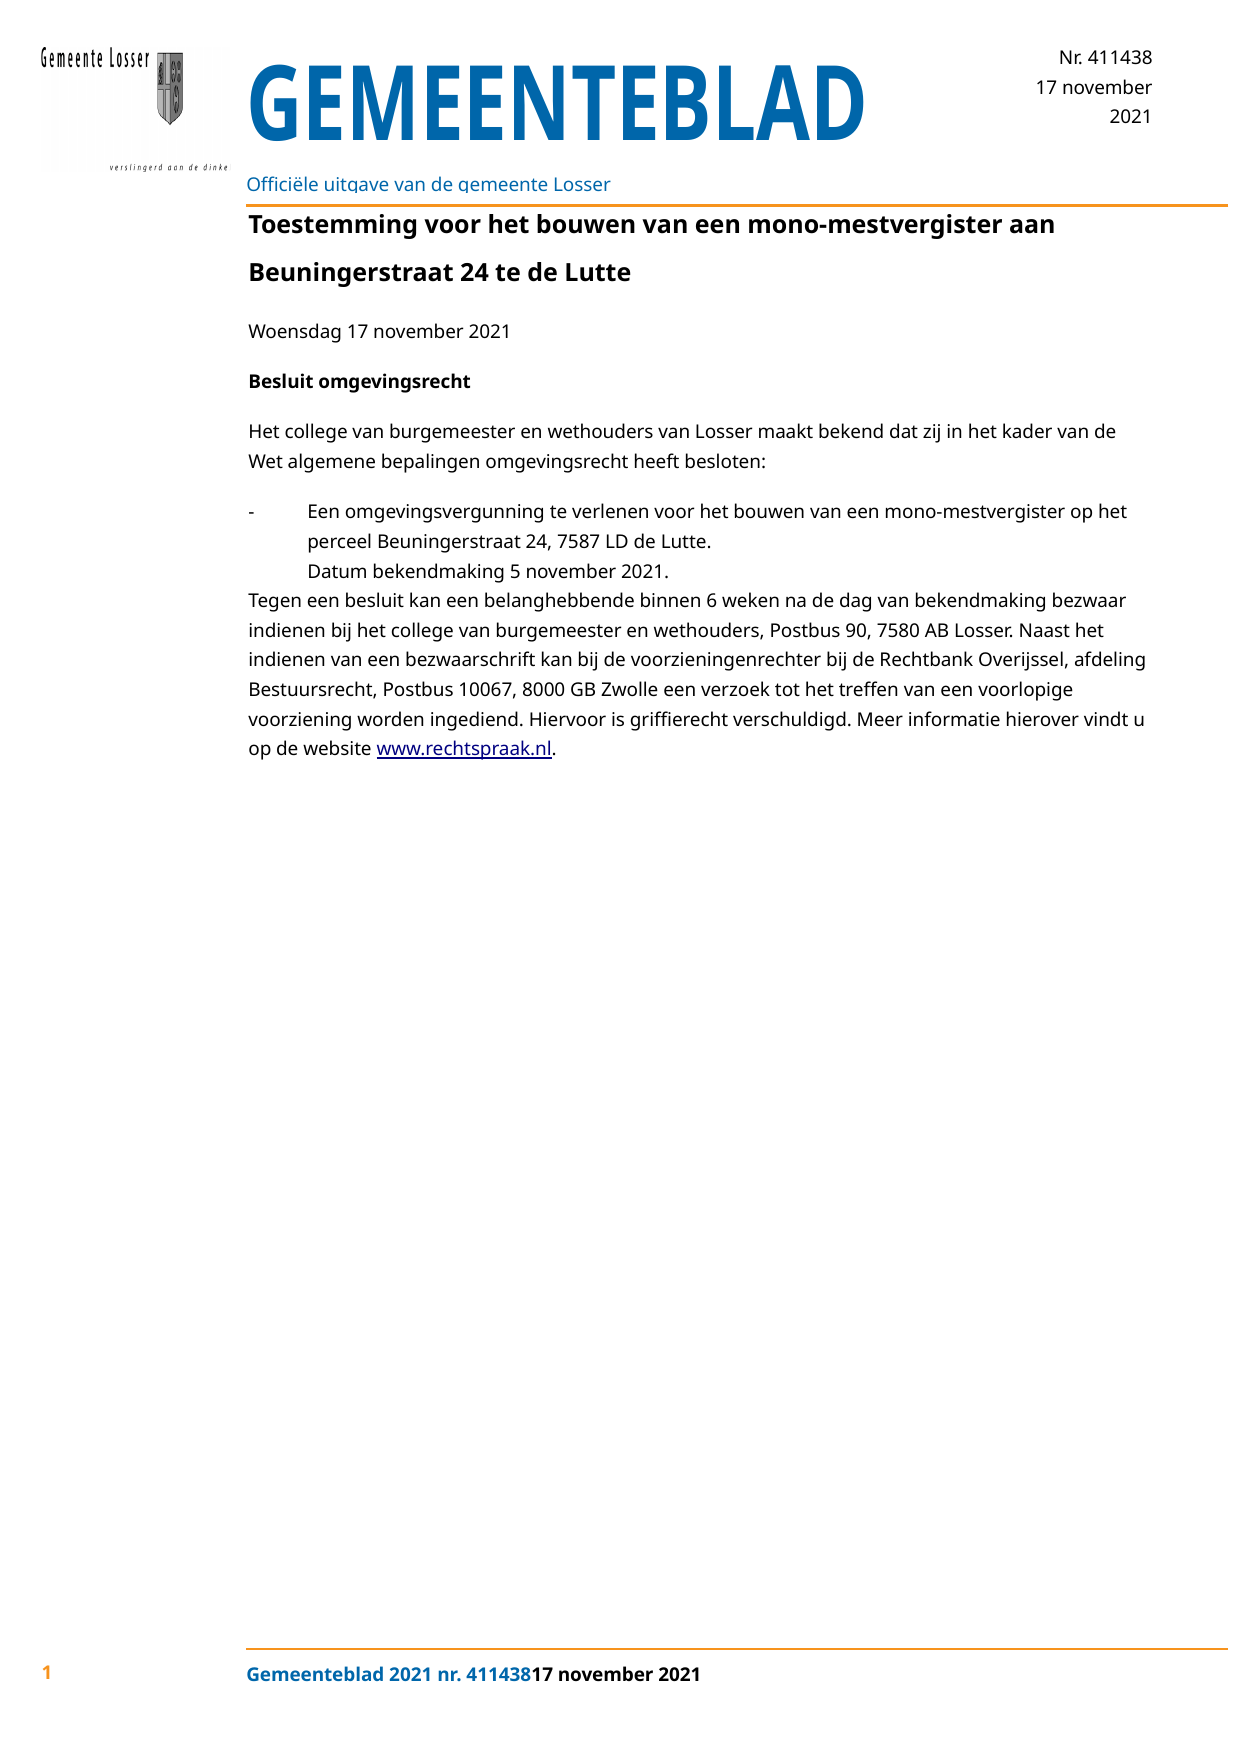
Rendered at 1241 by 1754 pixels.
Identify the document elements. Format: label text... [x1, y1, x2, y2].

list Een omgevingsvergunning te verlenen voor het bouwen van een mono-mestvergister op het perceel Beuningerstraat 24, 7587 LD de Lutte. [248, 499, 1152, 554]
text Besluit omgevingsrecht [248, 368, 1152, 394]
picture [41, 47, 231, 172]
text Woensdag 17 november 2021 [248, 318, 1152, 344]
list Datum bekendmaking 5 november 2021. [248, 558, 1152, 584]
text Het college van burgemeester en wethouders van Losser maakt bekend dat zij in het kader van de Wet algemene bepalingen omgevingsrecht heeft besloten: [248, 419, 1152, 474]
text Tegen een besluit kan een belanghebbende binnen 6 weken na de dag van bekendmaking bezwaar indienen bij het college van burgemeester en wethouders, Postbus 90, 7580 AB Losser. Naast het indienen van een bezwaarschrift kan bij de voorzieningenrechter bij de Rechtbank Overijssel, afdeling Bestuursrecht, Postbus 10067, 8000 GB Zwolle een verzoek tot het treffen van een voorlopige voorziening worden ingediend. Hiervoor is griffierecht verschuldigd. Meer informatie hierover vindt u op de website www.rechtspraak.nl. [248, 587, 1152, 761]
text Toestemming voor het bouwen van een mono-mestvergister aan Beuningerstraat 24 te de Lutte [248, 207, 1152, 288]
